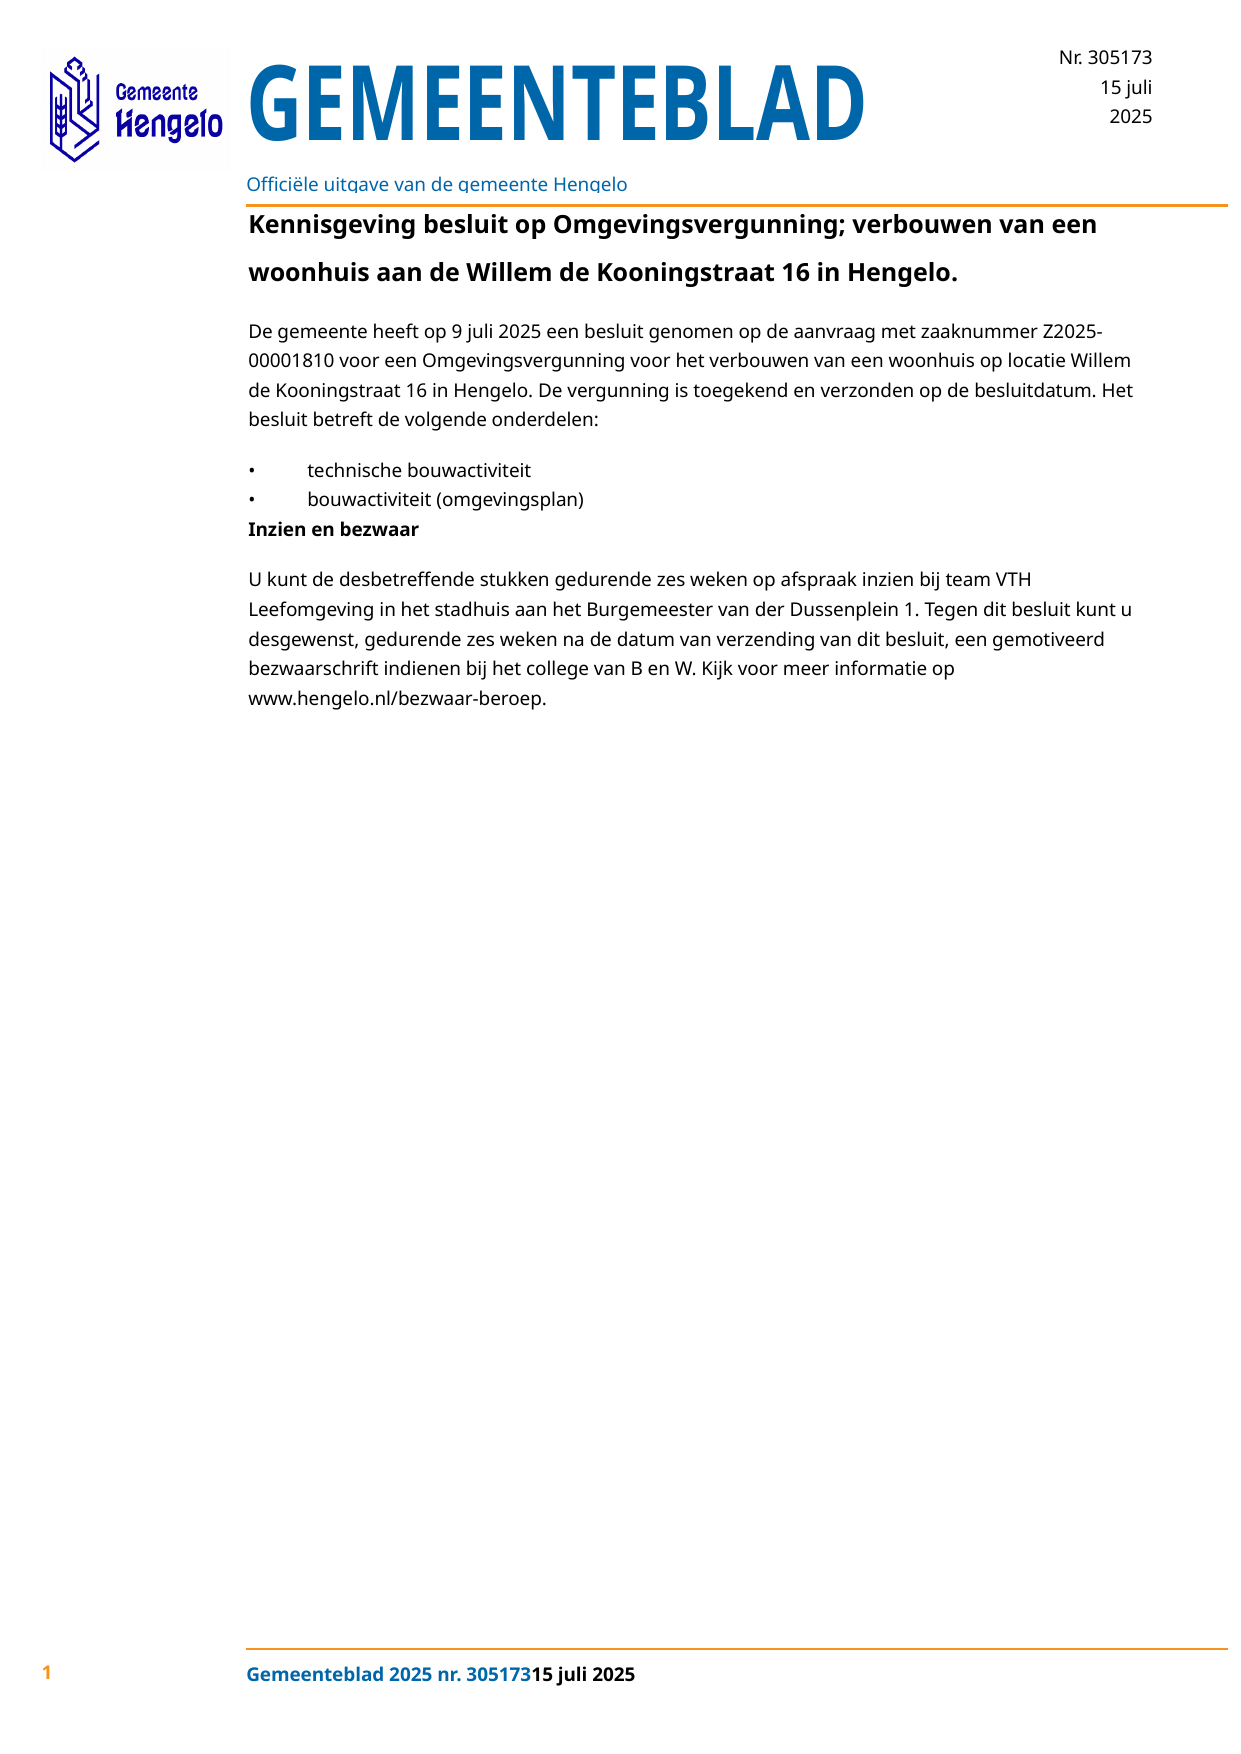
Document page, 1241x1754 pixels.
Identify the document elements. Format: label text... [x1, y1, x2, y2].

list technische bouwactiviteit [248, 457, 1152, 483]
text De gemeente heeft op 9 juli 2025 een besluit genomen op de aanvraag met zaaknummer Z2025-00001810 voor een Omgevingsvergunning voor het verbouwen van een woonhuis op locatie Willem de Kooningstraat 16 in Hengelo. De vergunning is toegekend en verzonden op de besluitdatum. Het besluit betreft de volgende onderdelen: [248, 318, 1152, 432]
text Inzien en bezwaar [248, 516, 1152, 542]
text U kunt de desbetreffende stukken gedurende zes weken op afspraak inzien bij team VTH Leefomgeving in het stadhuis aan het Burgemeester van der Dussenplein 1. Tegen dit besluit kunt u desgewenst, gedurende zes weken na de datum van verzending van dit besluit, een gemotiveerd bezwaarschrift indienen bij het college van B en W. Kijk voor meer informatie op www.hengelo.nl/bezwaar-beroep. [248, 567, 1152, 711]
text Kennisgeving besluit op Omgevingsvergunning; verbouwen van een woonhuis aan de Willem de Kooningstraat 16 in Hengelo. [248, 207, 1152, 288]
list bouwactiviteit (omgevingsplan) [248, 487, 1152, 512]
picture [41, 47, 231, 172]
